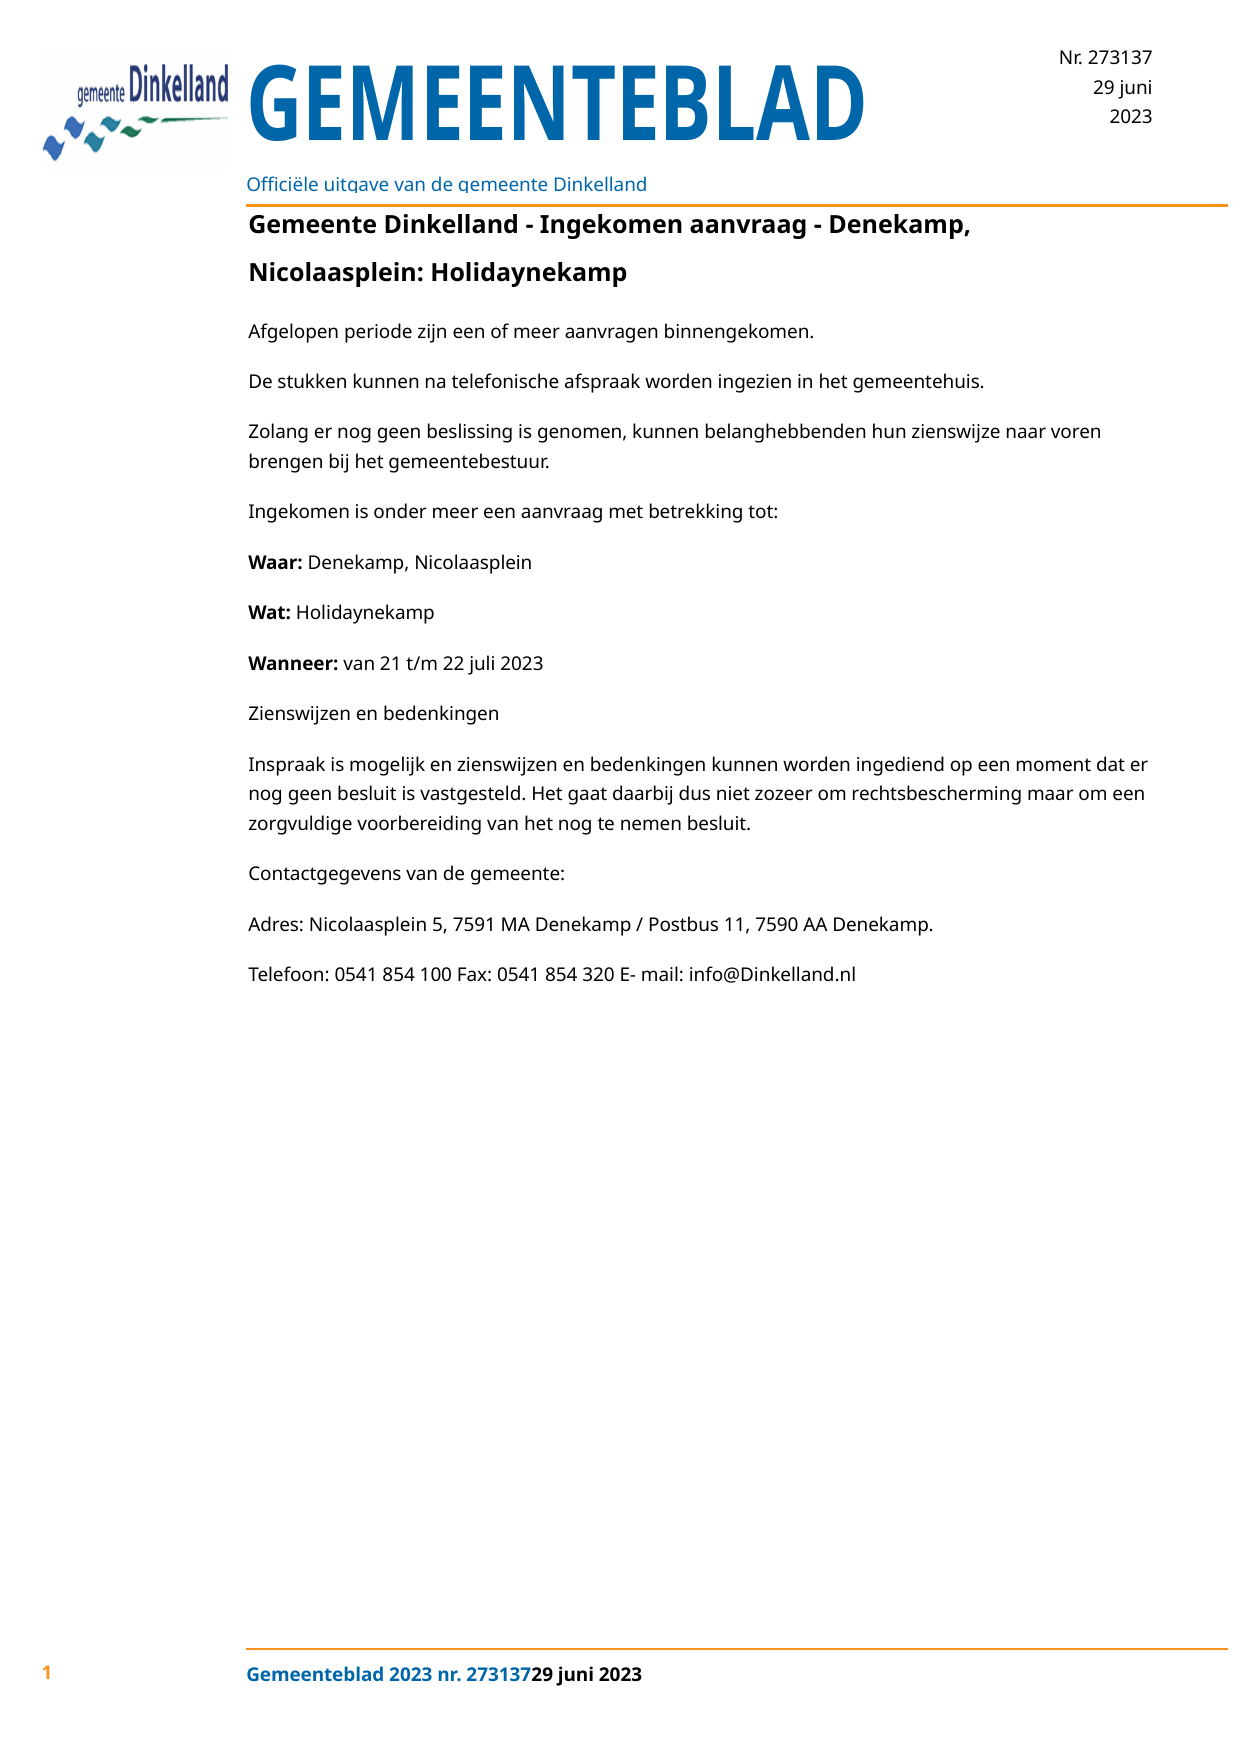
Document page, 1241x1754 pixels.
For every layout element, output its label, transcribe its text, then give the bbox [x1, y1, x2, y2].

text Inspraak is mogelijk en zienswijzen en bedenkingen kunnen worden ingediend op een moment dat er nog geen besluit is vastgesteld. Het gaat daarbij dus niet zozeer om rechtsbescherming maar om een zorgvuldige voorbereiding van het nog te nemen besluit. [248, 751, 1152, 836]
picture [41, 47, 231, 172]
text Waar: Denekamp, Nicolaasplein [248, 549, 1152, 575]
text Gemeente Dinkelland - Ingekomen aanvraag - Denekamp, Nicolaasplein: Holidaynekamp [248, 207, 1152, 288]
text De stukken kunnen na telefonische afspraak worden ingezien in het gemeentehuis. [248, 368, 1152, 394]
text Zienswijzen en bedenkingen [248, 700, 1152, 726]
text Zolang er nog geen beslissing is genomen, kunnen belanghebbenden hun zienswijze naar voren brengen bij het gemeentebestuur. [248, 419, 1152, 474]
text Ingekomen is onder meer een aanvraag met betrekking tot: [248, 499, 1152, 524]
text Wat: Holidaynekamp [248, 599, 1152, 625]
text Contactgegevens van de gemeente: [248, 860, 1152, 886]
text Telefoon: 0541 854 100 Fax: 0541 854 320 E- mail: info@Dinkelland.nl [248, 961, 1152, 987]
text Afgelopen periode zijn een of meer aanvragen binnengekomen. [248, 318, 1152, 344]
text Adres: Nicolaasplein 5, 7591 MA Denekamp / Postbus 11, 7590 AA Denekamp. [248, 911, 1152, 937]
text Wanneer: van 21 t/m 22 juli 2023 [248, 650, 1152, 676]
